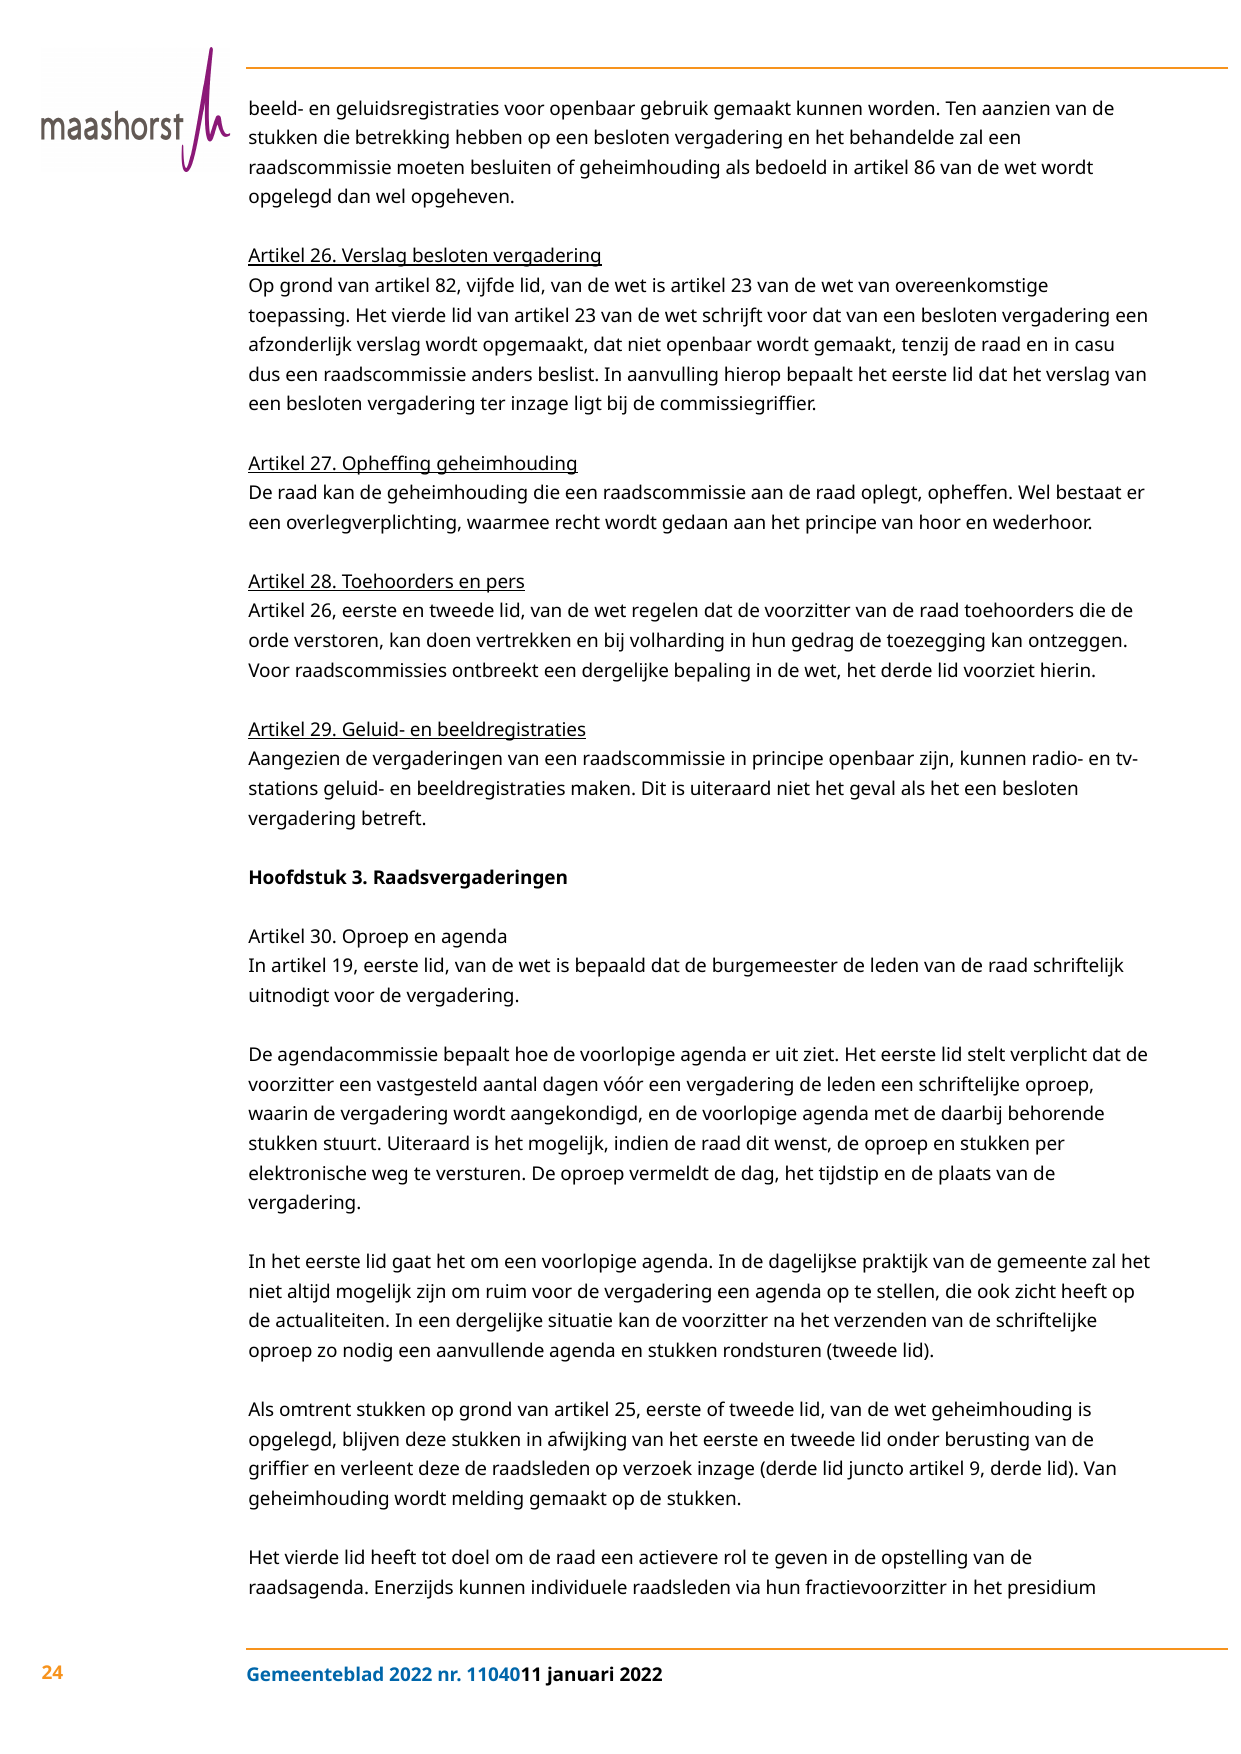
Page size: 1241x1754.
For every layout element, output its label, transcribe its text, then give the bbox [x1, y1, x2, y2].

text Artikel 26. Verslag besloten vergadering [248, 243, 1152, 268]
text Aangezien de vergaderingen van een raadscommissie in principe openbaar zijn, kunnen radio- en tv-stations geluid- en beeldregistraties maken. Dit is uiteraard niet het geval als het een besloten vergadering betreft. [248, 746, 1152, 831]
text In artikel 19, eerste lid, van de wet is bepaald dat de burgemeester de leden van de raad schriftelijk uitnodigt voor de vergadering. [248, 953, 1152, 1008]
text Artikel 26, eerste en tweede lid, van de wet regelen dat de voorzitter van de raad toehoorders die de orde verstoren, kan doen vertrekken en bij volharding in hun gedrag de toezegging kan ontzeggen. Voor raadscommissies ontbreekt een dergelijke bepaling in de wet, het derde lid voorziet hierin. [248, 598, 1152, 683]
picture [41, 47, 231, 172]
text beeld- en geluidsregistraties voor openbaar gebruik gemaakt kunnen worden. Ten aanzien van de stukken die betrekking hebben op een besloten vergadering en het behandelde zal een raadscommissie moeten besluiten of geheimhouding als bedoeld in artikel 86 van de wet wordt opgelegd dan wel opgeheven. [248, 95, 1152, 209]
text In het eerste lid gaat het om een voorlopige agenda. In de dagelijkse praktijk van de gemeente zal het niet altijd mogelijk zijn om ruim voor de vergadering een agenda op te stellen, die ook zicht heeft op de actualiteiten. In een dergelijke situatie kan de voorzitter na het verzenden van de schriftelijke oproep zo nodig een aanvullende agenda en stukken rondsturen (tweede lid). [248, 1248, 1152, 1363]
text Het vierde lid heeft tot doel om de raad een actievere rol te geven in de opstelling van de raadsagenda. Enerzijds kunnen individuele raadsleden via hun fractievoorzitter in het presidium [248, 1544, 1152, 1600]
text Artikel 29. Geluid- en beeldregistraties [248, 716, 1152, 742]
text Als omtrent stukken op grond van artikel 25, eerste of tweede lid, van de wet geheimhouding is opgelegd, blijven deze stukken in afwijking van het eerste en tweede lid onder berusting van de griffier en verleent deze de raadsleden op verzoek inzage (derde lid juncto artikel 9, derde lid). Van geheimhouding wordt melding gemaakt op de stukken. [248, 1396, 1152, 1511]
text De raad kan de geheimhouding die een raadscommissie aan de raad oplegt, opheffen. Wel bestaat er een overlegverplichting, waarmee recht wordt gedaan aan het principe van hoor en wederhoor. [248, 479, 1152, 535]
text Artikel 27. Opheffing geheimhouding [248, 450, 1152, 476]
text Hoofdstuk 3. Raadsvergaderingen [248, 864, 1152, 890]
text Op grond van artikel 82, vijfde lid, van de wet is artikel 23 van de wet van overeenkomstige toepassing. Het vierde lid van artikel 23 van de wet schrijft voor dat van een besloten vergadering een afzonderlijk verslag wordt opgemaakt, dat niet openbaar wordt gemaakt, tenzij de raad en in casu dus een raadscommissie anders beslist. In aanvulling hierop bepaalt het eerste lid dat het verslag van een besloten vergadering ter inzage ligt bij de commissiegriffier. [248, 272, 1152, 416]
text Artikel 30. Oproep en agenda [248, 923, 1152, 949]
text De agendacommissie bepaalt hoe de voorlopige agenda er uit ziet. Het eerste lid stelt verplicht dat de voorzitter een vastgesteld aantal dagen vóór een vergadering de leden een schriftelijke oproep, waarin de vergadering wordt aangekondigd, en de voorlopige agenda met de daarbij behorende stukken stuurt. Uiteraard is het mogelijk, indien de raad dit wenst, de oproep en stukken per elektronische weg te versturen. De oproep vermeldt de dag, het tijdstip en de plaats van de vergadering. [248, 1041, 1152, 1215]
text Artikel 28. Toehoorders en pers [248, 568, 1152, 594]
